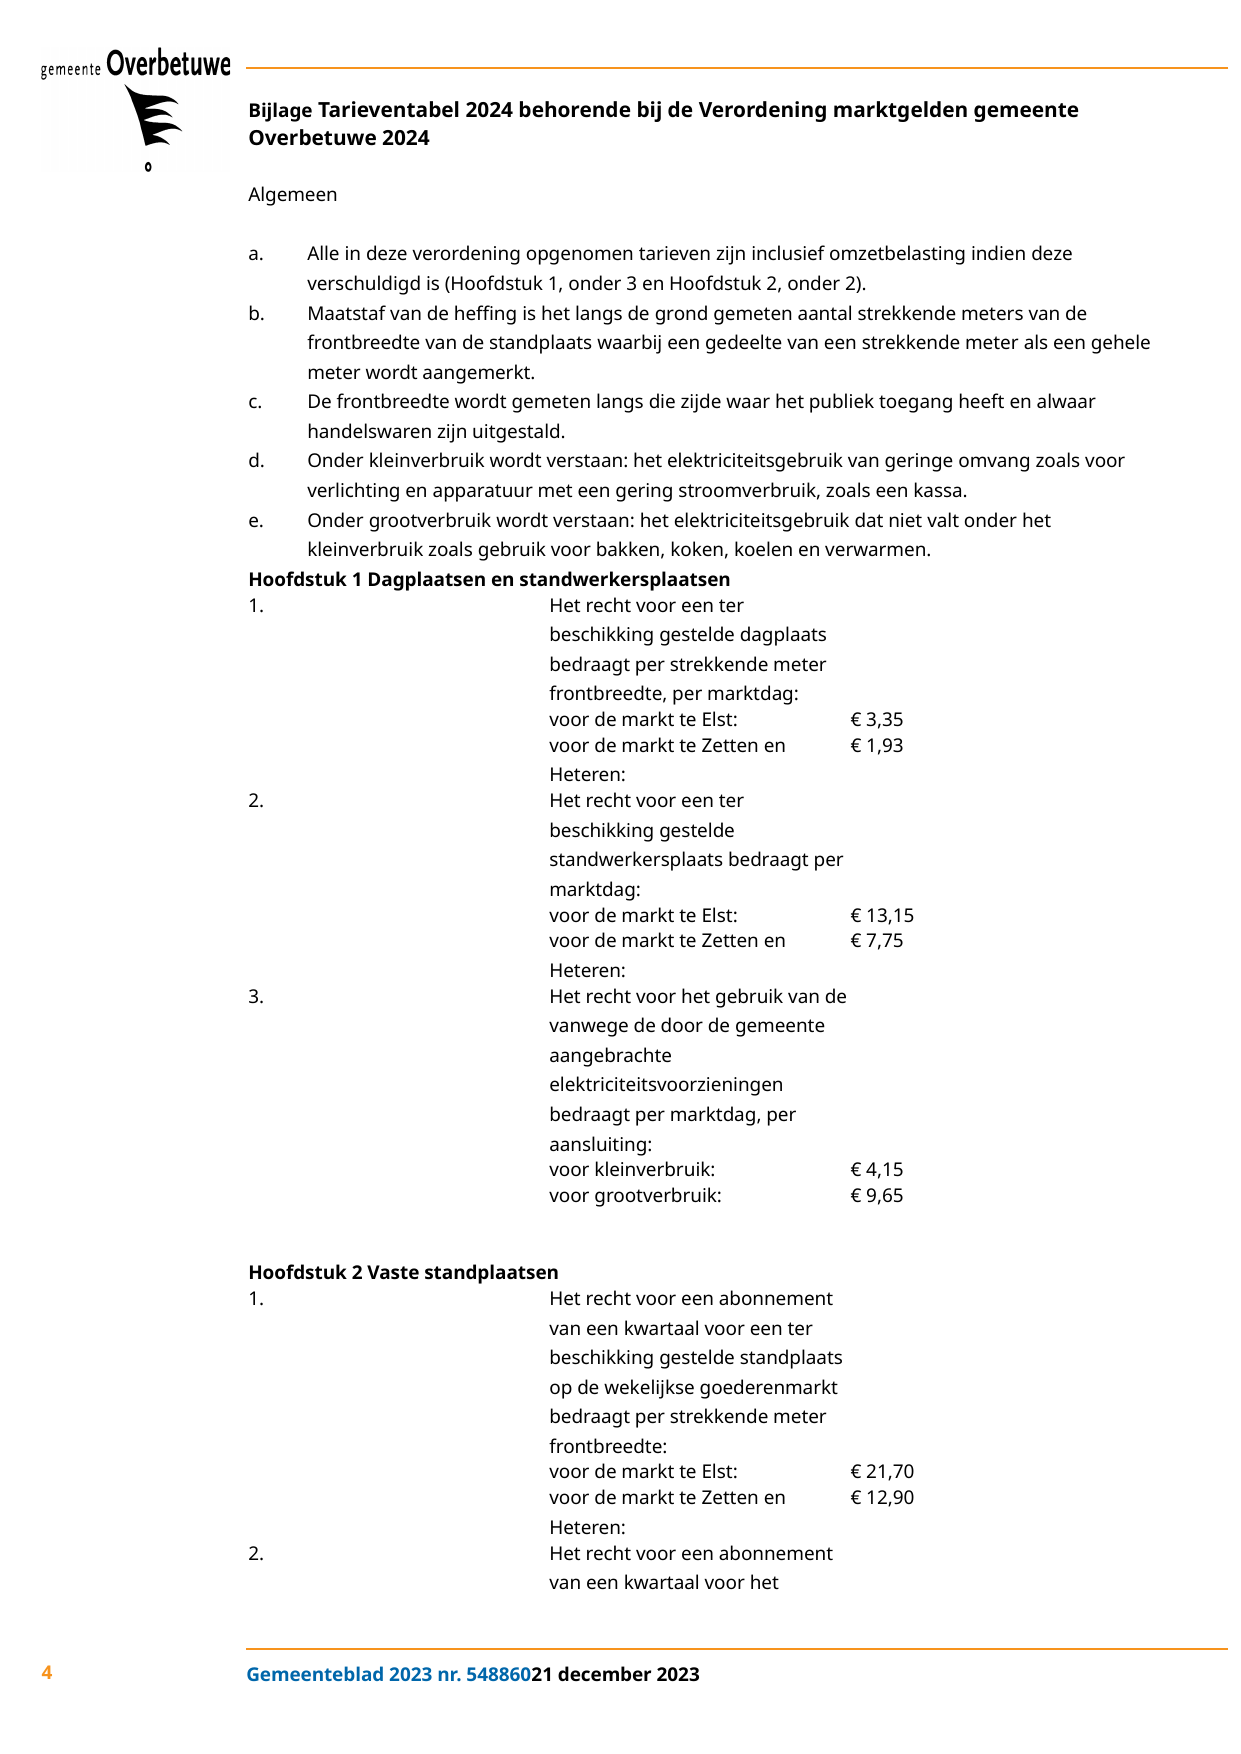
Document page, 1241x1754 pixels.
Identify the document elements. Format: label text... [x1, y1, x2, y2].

table_cell [850, 1285, 1152, 1459]
list De frontbreedte wordt gemeten langs die zijde waar het publiek toegang heeft en alwaar handelswaren zijn uitgestald. [248, 388, 1152, 444]
table_cell € 9,65 [850, 1182, 1152, 1208]
table_cell Het recht voor een abonnement van een kwartaal voor een ter beschikking gestelde standplaats op de wekelijkse goederenmarkt bedraagt per strekkende meter frontbreedte: [549, 1285, 850, 1459]
table_cell voor de markt te Zetten en Heteren: [549, 732, 850, 787]
table_cell [850, 1259, 1152, 1285]
table_cell [248, 928, 549, 983]
list Onder kleinverbruik wordt verstaan: het elektriciteitsgebruik van geringe omvang zoals voor verlichting en apparatuur met een gering stroomverbruik, zoals een kassa. [248, 448, 1152, 503]
table_cell 1. [248, 592, 549, 706]
table_cell [549, 1208, 850, 1234]
table_cell voor de markt te Elst: [549, 902, 850, 927]
table_cell [248, 706, 549, 732]
table_cell [549, 1234, 850, 1259]
table_cell voor de markt te Zetten en Heteren: [549, 1485, 850, 1540]
table_cell [850, 592, 1152, 706]
table_cell Hoofdstuk 2 Vaste standplaatsen [248, 1259, 850, 1285]
text Bijlage Tarieventabel 2024 behorende bij de Verordening marktgelden gemeente Overbetuwe 2024 [248, 95, 1152, 152]
table_cell € 1,93 [850, 732, 1152, 787]
table_cell [248, 1485, 549, 1540]
table_cell [248, 902, 549, 927]
table_cell [850, 1208, 1152, 1234]
table_cell [850, 787, 1152, 902]
list Maatstaf van de heffing is het langs de grond gemeten aantal strekkende meters van de frontbreedte van de standplaats waarbij een gedeelte van een strekkende meter als een gehele meter wordt aangemerkt. [248, 300, 1152, 384]
table_cell 1. [248, 1285, 549, 1459]
table_cell voor de markt te Zetten en Heteren: [549, 928, 850, 983]
table_cell [248, 1234, 549, 1259]
table_cell € 7,75 [850, 928, 1152, 983]
text Algemeen [248, 181, 1152, 207]
table_cell € 3,35 [850, 706, 1152, 732]
table_cell [850, 1234, 1152, 1259]
table_cell Het recht voor een ter beschikking gestelde standwerkersplaats bedraagt per marktdag: [549, 787, 850, 902]
table_cell voor de markt te Elst: [549, 1459, 850, 1484]
table_cell [248, 1208, 549, 1234]
table_cell [248, 732, 549, 787]
table_cell Het recht voor een ter beschikking gestelde dagplaats bedraagt per strekkende meter frontbreedte, per marktdag: [549, 592, 850, 706]
table_cell 3. [248, 983, 549, 1156]
table_cell 2. [248, 1540, 549, 1595]
table_header Hoofdstuk 1 Dagplaatsen en standwerkersplaatsen [248, 566, 850, 592]
table_cell voor kleinverbruik: [549, 1156, 850, 1182]
list Alle in deze verordening opgenomen tarieven zijn inclusief omzetbelasting indien deze verschuldigd is (Hoofdstuk 1, onder 3 en Hoofdstuk 2, onder 2). [248, 241, 1152, 296]
table_cell [850, 1540, 1152, 1595]
table_cell voor de markt te Elst: [549, 706, 850, 732]
table_cell [248, 1156, 549, 1182]
table_header [850, 566, 1152, 592]
table_cell € 13,15 [850, 902, 1152, 927]
table_cell voor grootverbruik: [549, 1182, 850, 1208]
table_cell [850, 983, 1152, 1156]
table_cell [248, 1459, 549, 1484]
picture [41, 47, 231, 172]
table_cell 2. [248, 787, 549, 902]
list Onder grootverbruik wordt verstaan: het elektriciteitsgebruik dat niet valt onder het kleinverbruik zoals gebruik voor bakken, koken, koelen en verwarmen. [248, 507, 1152, 562]
table_cell Het recht voor het gebruik van de vanwege de door de gemeente aangebrachte elektriciteitsvoorzieningen bedraagt per marktdag, per aansluiting: [549, 983, 850, 1156]
table_cell [248, 1182, 549, 1208]
table_cell € 21,70 [850, 1459, 1152, 1484]
table_cell Het recht voor een abonnement van een kwartaal voor het [549, 1540, 850, 1595]
table_cell € 12,90 [850, 1485, 1152, 1540]
table_cell € 4,15 [850, 1156, 1152, 1182]
